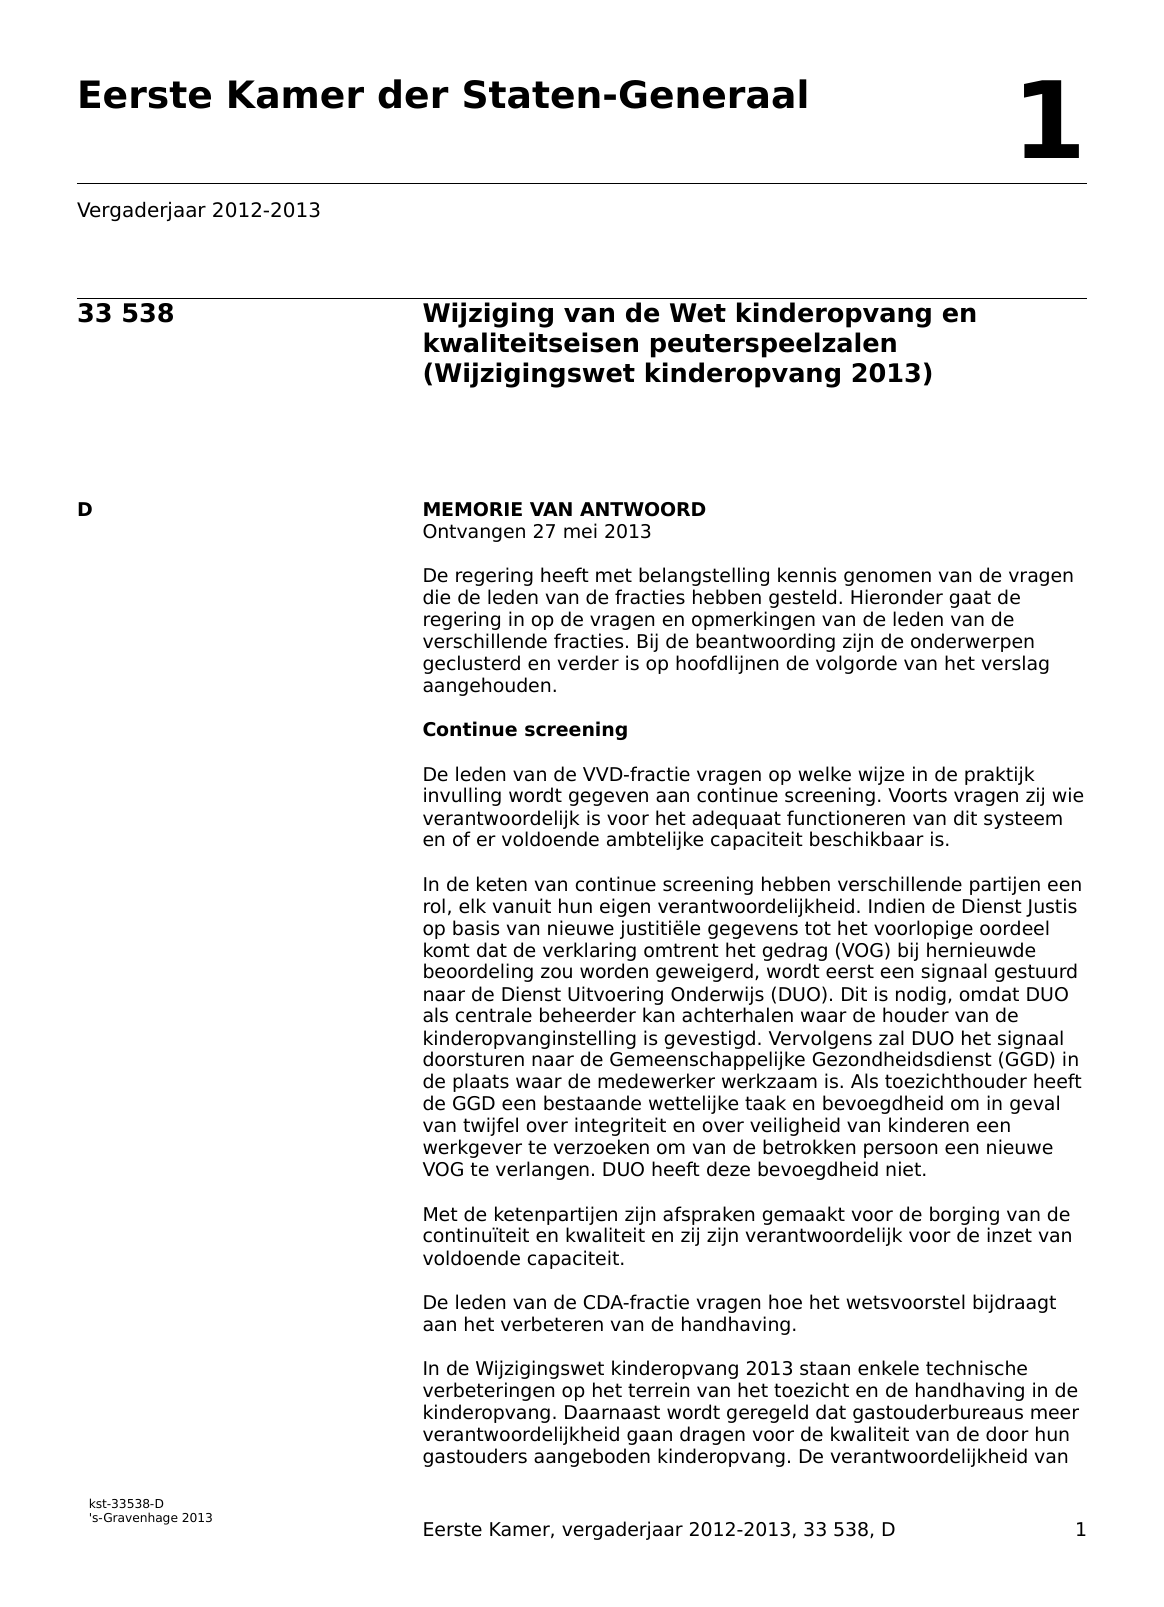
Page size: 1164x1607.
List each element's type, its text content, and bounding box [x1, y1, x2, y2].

text In de keten van continue screening hebben verschillende partijen een rol, elk vanuit hun eigen verantwoordelijkheid. Indien de Dienst Justis op basis van nieuwe justitiële gegevens tot het voorlopige oordeel komt dat de verklaring omtrent het gedrag (VOG) bij hernieuwde beoordeling zou worden geweigerd, wordt eerst een signaal gestuurd naar de Dienst Uitvoering Onderwijs (DUO). Dit is nodig, omdat DUO als centrale beheerder kan achterhalen waar de houder van de kinderopvanginstelling is gevestigd. Vervolgens zal DUO het signaal doorsturen naar de Gemeenschappelijke Gezondheidsdienst (GGD) in de plaats waar de medewerker werkzaam is. Als toezichthouder heeft de GGD een bestaande wettelijke taak en bevoegdheid om in geval van twijfel over integriteit en over veiligheid van kinderen een werkgever te verzoeken om van de betrokken persoon een nieuwe VOG te verlangen. DUO heeft deze bevoegdheid niet. [422, 873, 1087, 1181]
text De regering heeft met belangstelling kennis genomen van de vragen die de leden van de fracties hebben gesteld. Hieronder gaat de regering in op de vragen en opmerkingen van de leden van de verschillende fracties. Bij de beantwoording zijn de onderwerpen geclusterd en verder is op hoofdlijnen de volgorde van het verslag aangehouden. [422, 565, 1087, 697]
text In de Wijzigingswet kinderopvang 2013 staan enkele technische verbeteringen op het terrein van het toezicht en de handhaving in de kinderopvang. Daarnaast wordt geregeld dat gastouderbureaus meer verantwoordelijkheid gaan dragen voor de kwaliteit van de door hun gastouders aangeboden kinderopvang. De verantwoordelijkheid van [422, 1358, 1087, 1468]
text De leden van de CDA-fractie vragen hoe het wetsvoorstel bijdraagt aan het verbeteren van de handhaving. [422, 1292, 1087, 1336]
text De leden van de VVD-fractie vragen op welke wijze in de praktijk invulling wordt gegeven aan continue screening. Voorts vragen zij wie verantwoordelijk is voor het adequaat functioneren van dit systeem en of er voldoende ambtelijke capaciteit beschikbaar is. [422, 763, 1087, 851]
subtitle Continue screening [422, 719, 1087, 741]
text kst-33538-D [88, 1497, 323, 1511]
table_header 1 [886, 59, 1087, 183]
text 's-Gravenhage 2013 [88, 1511, 323, 1525]
text Ontvangen 27 mei 2013 [422, 521, 1087, 543]
table_cell Vergaderjaar 2012-2013 [77, 184, 1087, 298]
text Met de ketenpartijen zijn afspraken gemaakt voor de borging van de continuïteit en kwaliteit en zij zijn verantwoordelijk voor de inzet van voldoende capaciteit. [422, 1203, 1087, 1269]
table_header Eerste Kamer der Staten-Generaal [77, 59, 886, 183]
subtitle D MEMORIE VAN ANTWOORD [77, 499, 1087, 521]
subtitle 33 538 Wijziging van de Wet kinderopvang en kwaliteitseisen peuterspeelzalen (Wijzigingswet kinderopvang 2013) [77, 299, 1087, 388]
